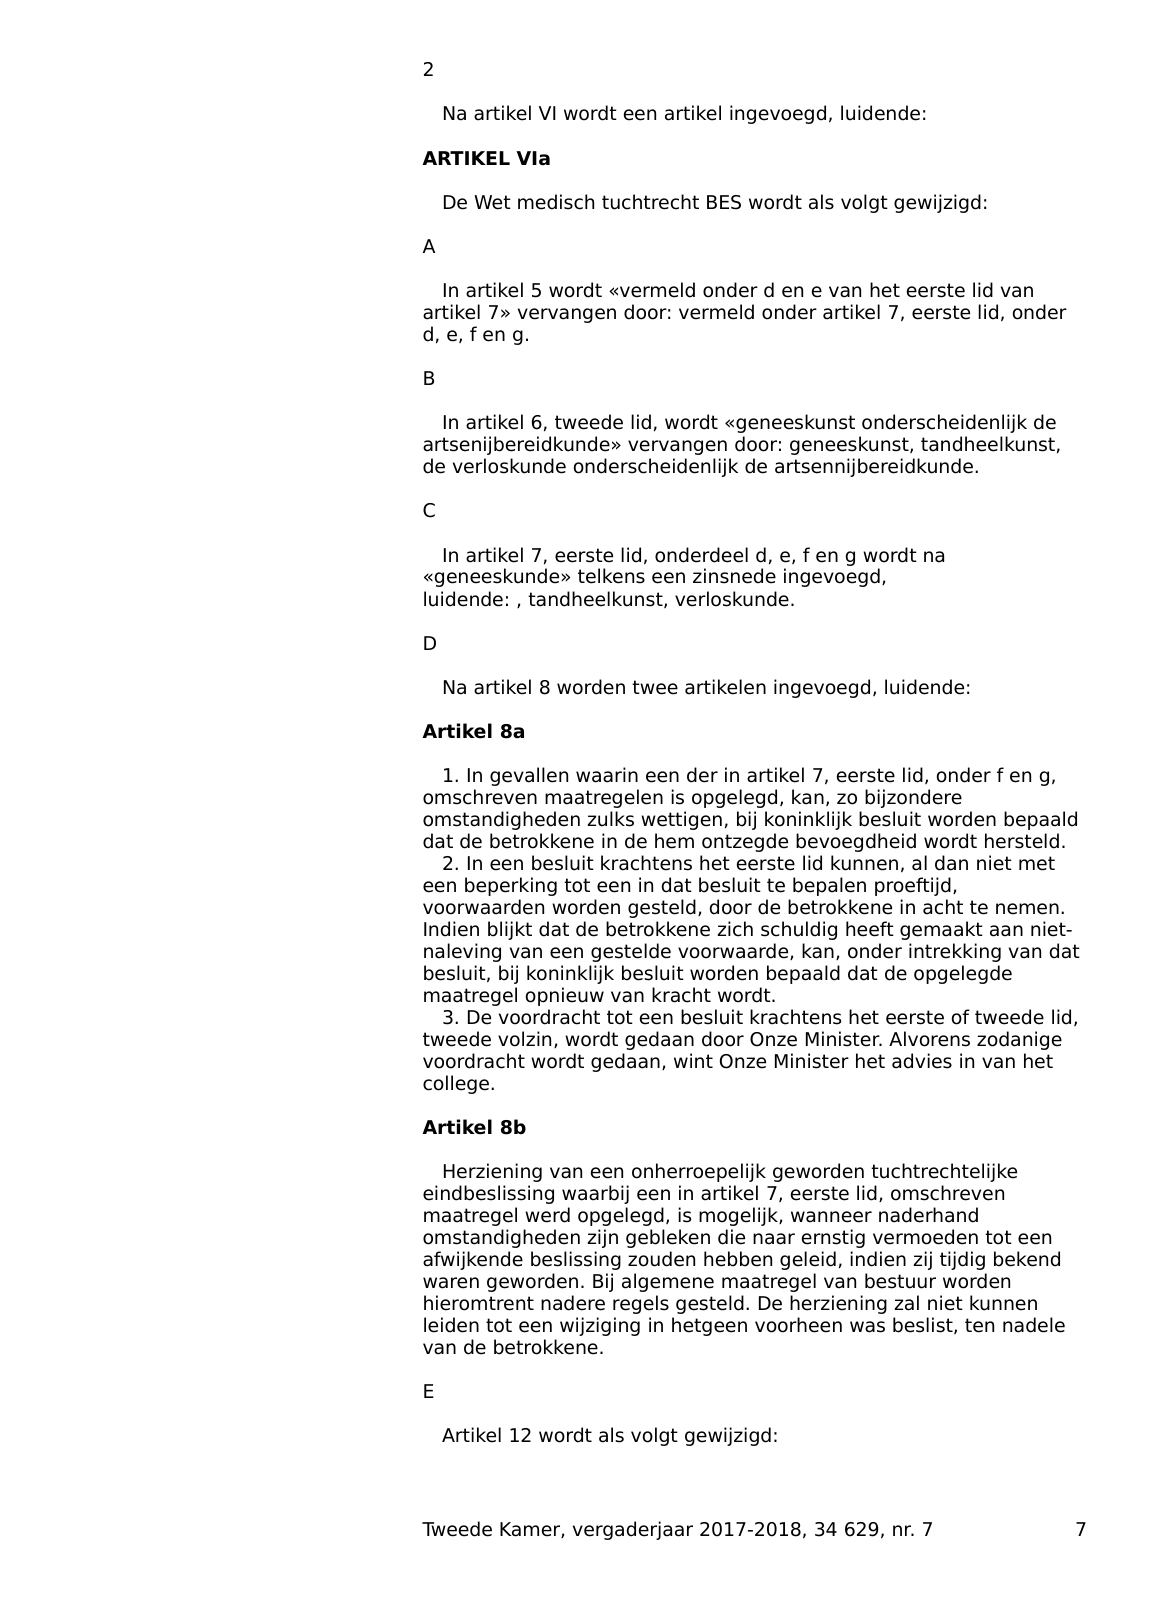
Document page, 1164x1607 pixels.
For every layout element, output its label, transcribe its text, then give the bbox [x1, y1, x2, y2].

subtitle E [422, 1381, 1087, 1403]
text In artikel 7, eerste lid, onderdeel d, e, f en g wordt na «geneeskunde» telkens een zinsnede ingevoegd, luidende: , tandheelkunst, verloskunde. [422, 544, 1087, 610]
text 3. De voordracht tot een besluit krachtens het eerste of tweede lid, tweede volzin, wordt gedaan door Onze Minister. Alvorens zodanige voordracht wordt gedaan, wint Onze Minister het advies in van het college. [422, 1007, 1087, 1095]
subtitle Artikel 8b [422, 1117, 1087, 1139]
text 1. In gevallen waarin een der in artikel 7, eerste lid, onder f en g, omschreven maatregelen is opgelegd, kan, zo bijzondere omstandigheden zulks wettigen, bij koninklijk besluit worden bepaald dat de betrokkene in de hem ontzegde bevoegdheid wordt hersteld. [422, 765, 1087, 853]
text Na artikel 8 worden twee artikelen ingevoegd, luidende: [422, 677, 1087, 699]
text Artikel 12 wordt als volgt gewijzigd: [422, 1425, 1087, 1447]
subtitle B [422, 368, 1087, 390]
text In artikel 5 wordt «vermeld onder d en e van het eerste lid van artikel 7» vervangen door: vermeld onder artikel 7, eerste lid, onder d, e, f en g. [422, 280, 1087, 346]
subtitle ARTIKEL VIa [422, 147, 1087, 169]
subtitle 2 [422, 59, 1087, 81]
text 2. In een besluit krachtens het eerste lid kunnen, al dan niet met een beperking tot een in dat besluit te bepalen proeftijd, voorwaarden worden gesteld, door de betrokkene in acht te nemen. Indien blijkt dat de betrokkene zich schuldig heeft gemaakt aan niet-naleving van een gestelde voorwaarde, kan, onder intrekking van dat besluit, bij koninklijk besluit worden bepaald dat de opgelegde maatregel opnieuw van kracht wordt. [422, 853, 1087, 1007]
text In artikel 6, tweede lid, wordt «geneeskunst onderscheidenlijk de artsenijbereidkunde» vervangen door: geneeskunst, tandheelkunst, de verloskunde onderscheidenlijk de artsennijbereidkunde. [422, 412, 1087, 478]
text De Wet medisch tuchtrecht BES wordt als volgt gewijzigd: [422, 192, 1087, 213]
text Na artikel VI wordt een artikel ingevoegd, luidende: [422, 103, 1087, 125]
subtitle D [422, 633, 1087, 654]
subtitle C [422, 500, 1087, 522]
subtitle A [422, 236, 1087, 258]
subtitle Artikel 8a [422, 721, 1087, 743]
text Herziening van een onherroepelijk geworden tuchtrechtelijke eindbeslissing waarbij een in artikel 7, eerste lid, omschreven maatregel werd opgelegd, is mogelijk, wanneer naderhand omstandigheden zijn gebleken die naar ernstig vermoeden tot een afwijkende beslissing zouden hebben geleid, indien zij tijdig bekend waren geworden. Bij algemene maatregel van bestuur worden hieromtrent nadere regels gesteld. De herziening zal niet kunnen leiden tot een wijziging in hetgeen voorheen was beslist, ten nadele van de betrokkene. [422, 1161, 1087, 1359]
